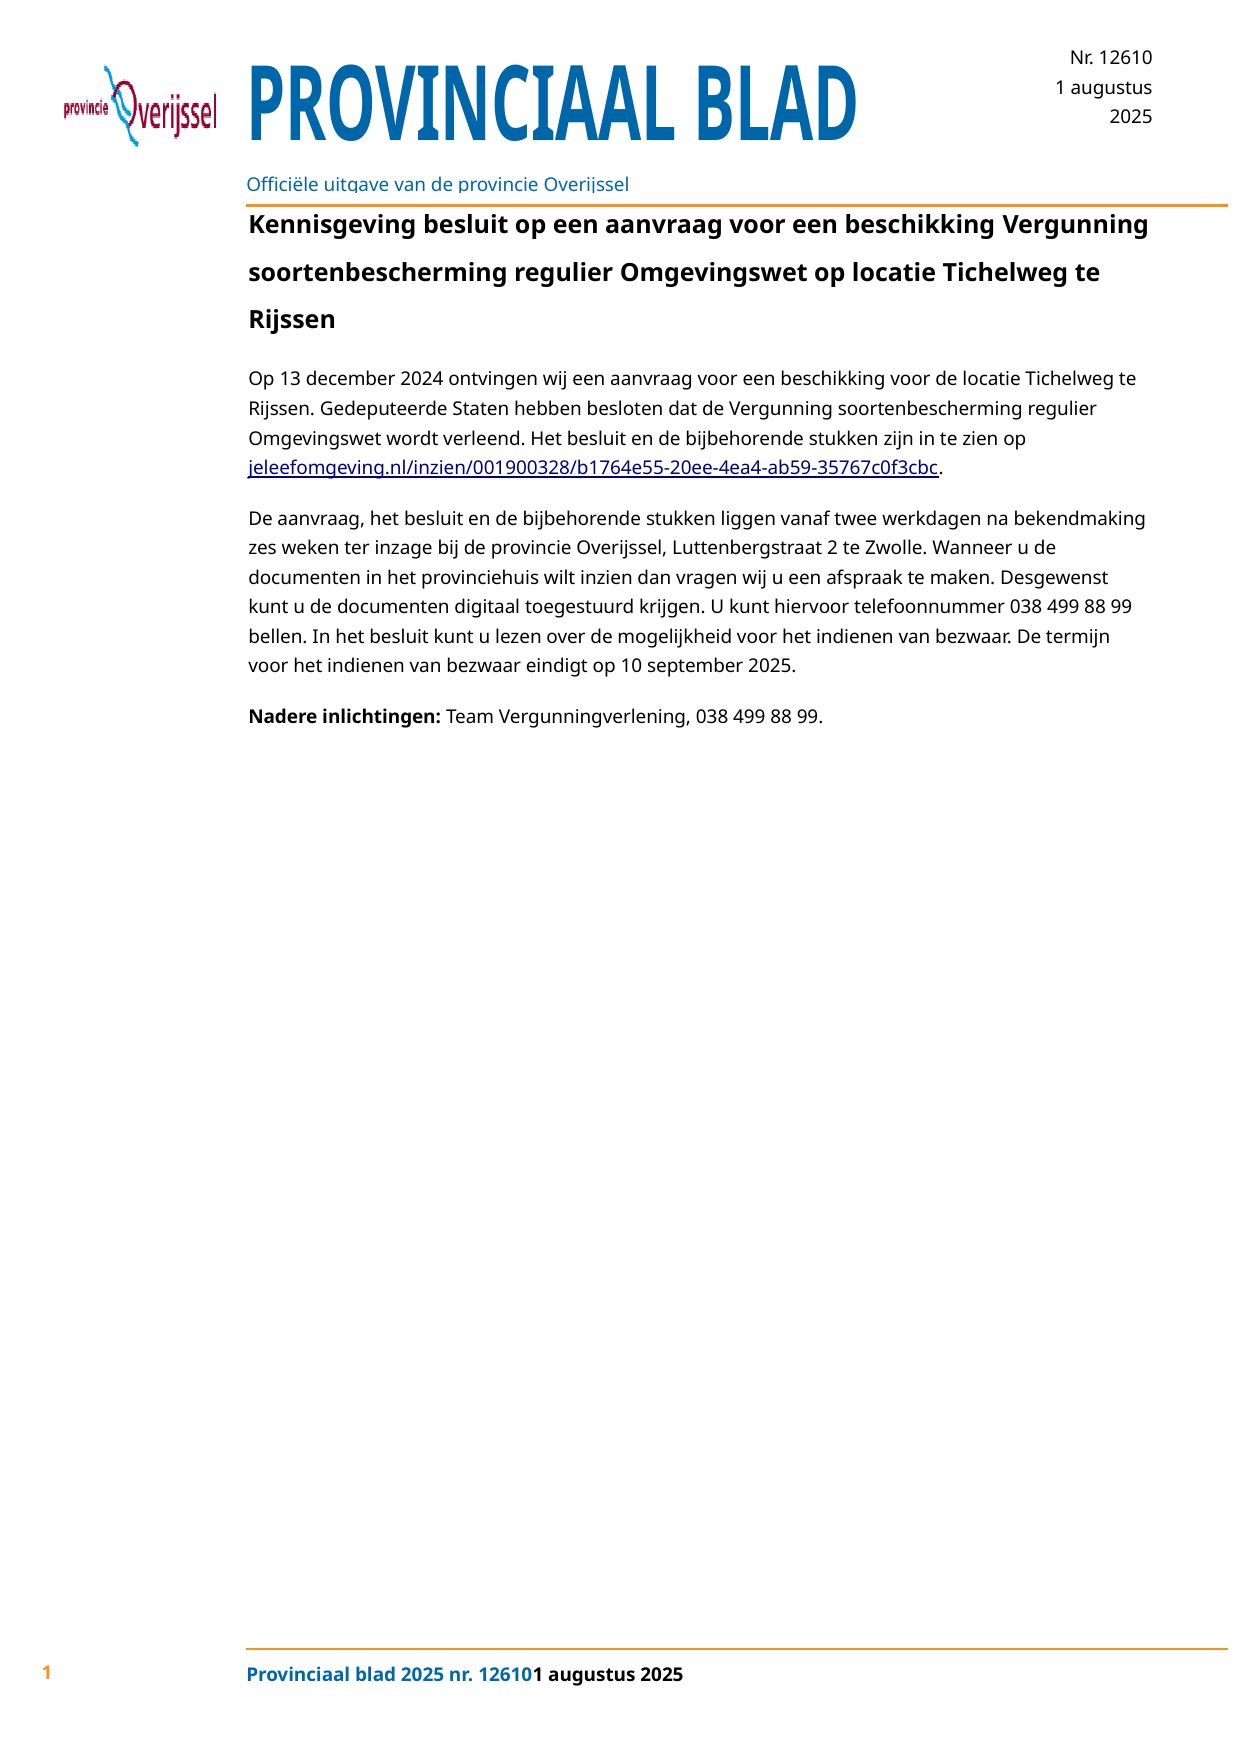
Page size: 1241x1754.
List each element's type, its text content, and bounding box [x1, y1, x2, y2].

text Nadere inlichtingen: Team Vergunningverlening, 038 499 88 99. [248, 703, 1152, 729]
text De aanvraag, het besluit en de bijbehorende stukken liggen vanaf twee werkdagen na bekendmaking zes weken ter inzage bij de provincie Overijssel, Luttenbergstraat 2 te Zwolle. Wanneer u de documenten in het provinciehuis wilt inzien dan vragen wij u een afspraak te maken. Desgewenst kunt u de documenten digitaal toegestuurd krijgen. U kunt hiervoor telefoonnummer 038 499 88 99 bellen. In het besluit kunt u lezen over de mogelijkheid voor het indienen van bezwaar. De termijn voor het indienen van bezwaar eindigt op 10 september 2025. [248, 505, 1152, 678]
text Op 13 december 2024 ontvingen wij een aanvraag voor een beschikking voor de locatie Tichelweg te Rijssen. Gedeputeerde Staten hebben besloten dat de Vergunning soortenbescherming regulier Omgevingswet wordt verleend. Het besluit en de bijbehorende stukken zijn in te zien op jeleefomgeving.nl/inzien/001900328/b1764e55-20ee-4ea4-ab59-35767c0f3cbc. [248, 366, 1152, 480]
picture [41, 47, 231, 172]
text Kennisgeving besluit op een aanvraag voor een beschikking Vergunning soortenbescherming regulier Omgevingswet op locatie Tichelweg te Rijssen [248, 207, 1152, 336]
